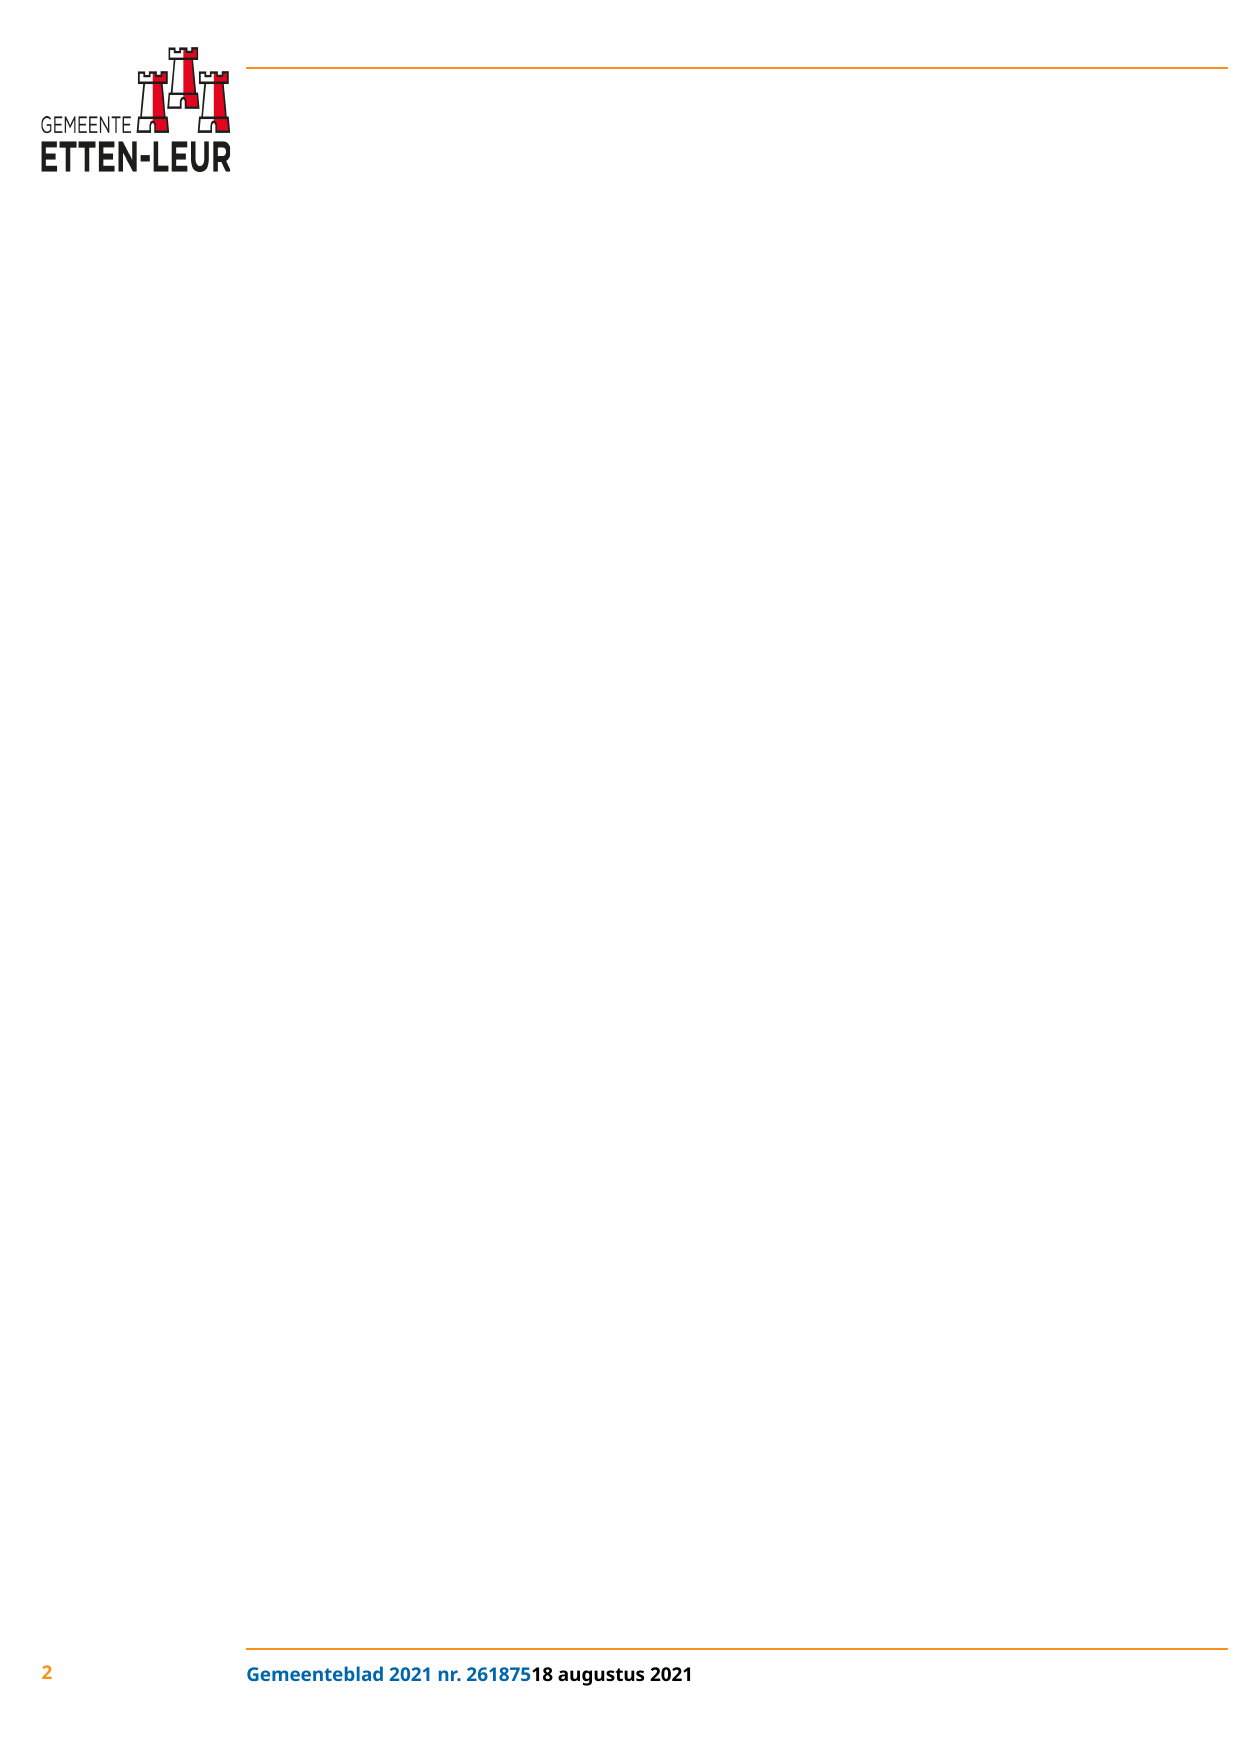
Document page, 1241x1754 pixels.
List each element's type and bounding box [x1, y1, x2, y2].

picture [41, 47, 231, 172]
